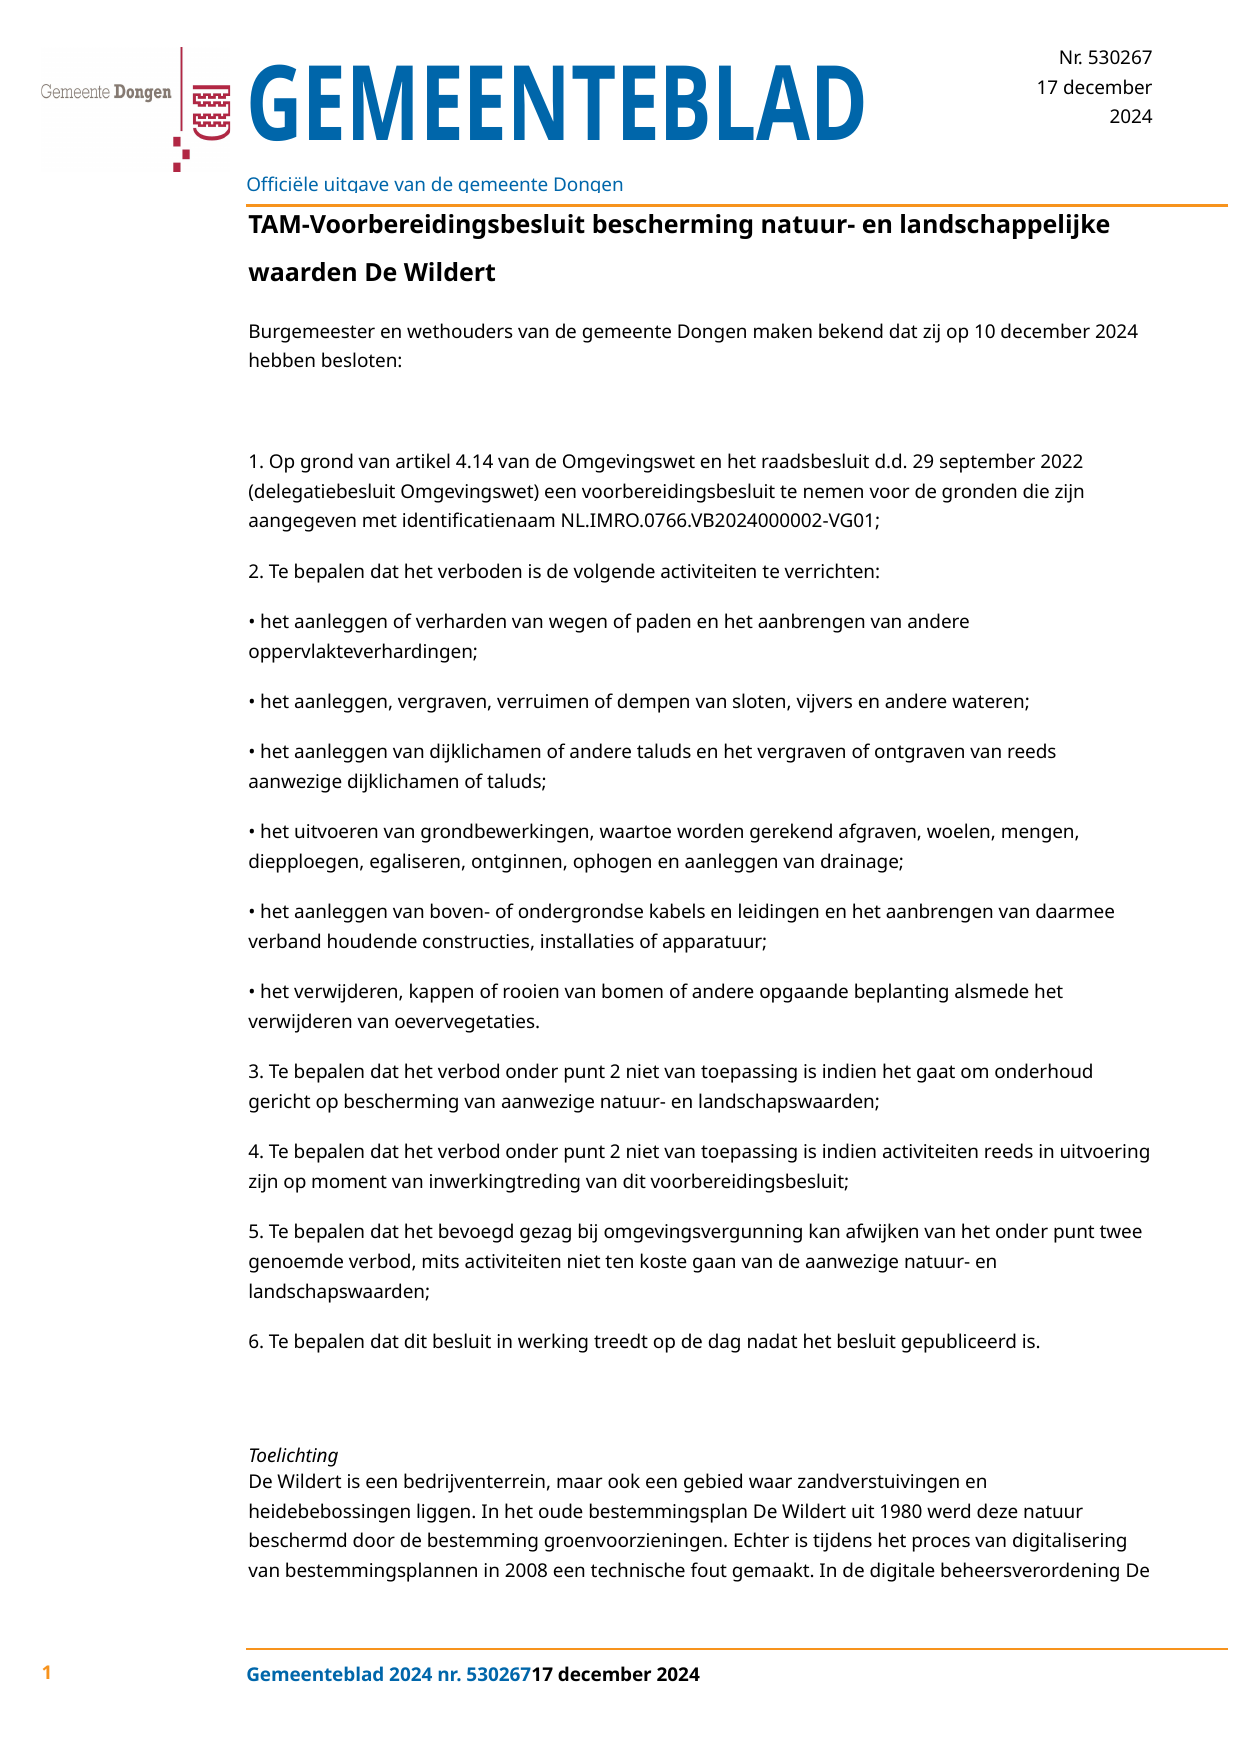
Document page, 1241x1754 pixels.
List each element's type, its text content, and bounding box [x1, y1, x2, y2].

text 5. Te bepalen dat het bevoegd gezag bij omgevingsvergunning kan afwijken van het onder punt twee genoemde verbod, mits activiteiten niet ten koste gaan van de aanwezige natuur- en landschapswaarden; [248, 1219, 1152, 1304]
text De Wildert is een bedrijventerrein, maar ook een gebied waar zandverstuivingen en heidebebossingen liggen. In het oude bestemmingsplan De Wildert uit 1980 werd deze natuur beschermd door de bestemming groenvoorzieningen. Echter is tijdens het proces van digitalisering van bestemmingsplannen in 2008 een technische fout gemaakt. In de digitale beheersverordening De [248, 1468, 1152, 1583]
text Toelichting [248, 1443, 1152, 1468]
text 2. Te bepalen dat het verboden is de volgende activiteiten te verrichten: [248, 558, 1152, 584]
text 6. Te bepalen dat dit besluit in werking treedt op de dag nadat het besluit gepubliceerd is. [248, 1328, 1152, 1354]
text • het aanleggen van dijklichamen of andere taluds en het vergraven of ontgraven van reeds aanwezige dijklichamen of taluds; [248, 739, 1152, 794]
text 4. Te bepalen dat het verbod onder punt 2 niet van toepassing is indien activiteiten reeds in uitvoering zijn op moment van inwerkingtreding van dit voorbereidingsbesluit; [248, 1139, 1152, 1194]
text • het aanleggen van boven- of ondergrondse kabels en leidingen en het aanbrengen van daarmee verband houdende constructies, installaties of apparatuur; [248, 899, 1152, 954]
text • het aanleggen, vergraven, verruimen of dempen van sloten, vijvers en andere wateren; [248, 688, 1152, 714]
text Burgemeester en wethouders van de gemeente Dongen maken bekend dat zij op 10 december 2024 hebben besloten: [248, 318, 1152, 373]
text 1. Op grond van artikel 4.14 van de Omgevingswet en het raadsbesluit d.d. 29 september 2022 (delegatiebesluit Omgevingswet) een voorbereidingsbesluit te nemen voor de gronden die zijn aangegeven met identificatienaam NL.IMRO.0766.VB2024000002-VG01; [248, 448, 1152, 533]
text TAM-Voorbereidingsbesluit bescherming natuur- en landschappelijke waarden De Wildert [248, 207, 1152, 288]
text • het verwijderen, kappen of rooien van bomen of andere opgaande beplanting alsmede het verwijderen van oevervegetaties. [248, 979, 1152, 1034]
text • het uitvoeren van grondbewerkingen, waartoe worden gerekend afgraven, woelen, mengen, diepploegen, egaliseren, ontginnen, ophogen en aanleggen van drainage; [248, 819, 1152, 874]
text • het aanleggen of verharden van wegen of paden en het aanbrengen van andere oppervlakteverhardingen; [248, 608, 1152, 664]
text 3. Te bepalen dat het verbod onder punt 2 niet van toepassing is indien het gaat om onderhoud gericht op bescherming van aanwezige natuur- en landschapswaarden; [248, 1059, 1152, 1114]
picture [41, 47, 231, 172]
